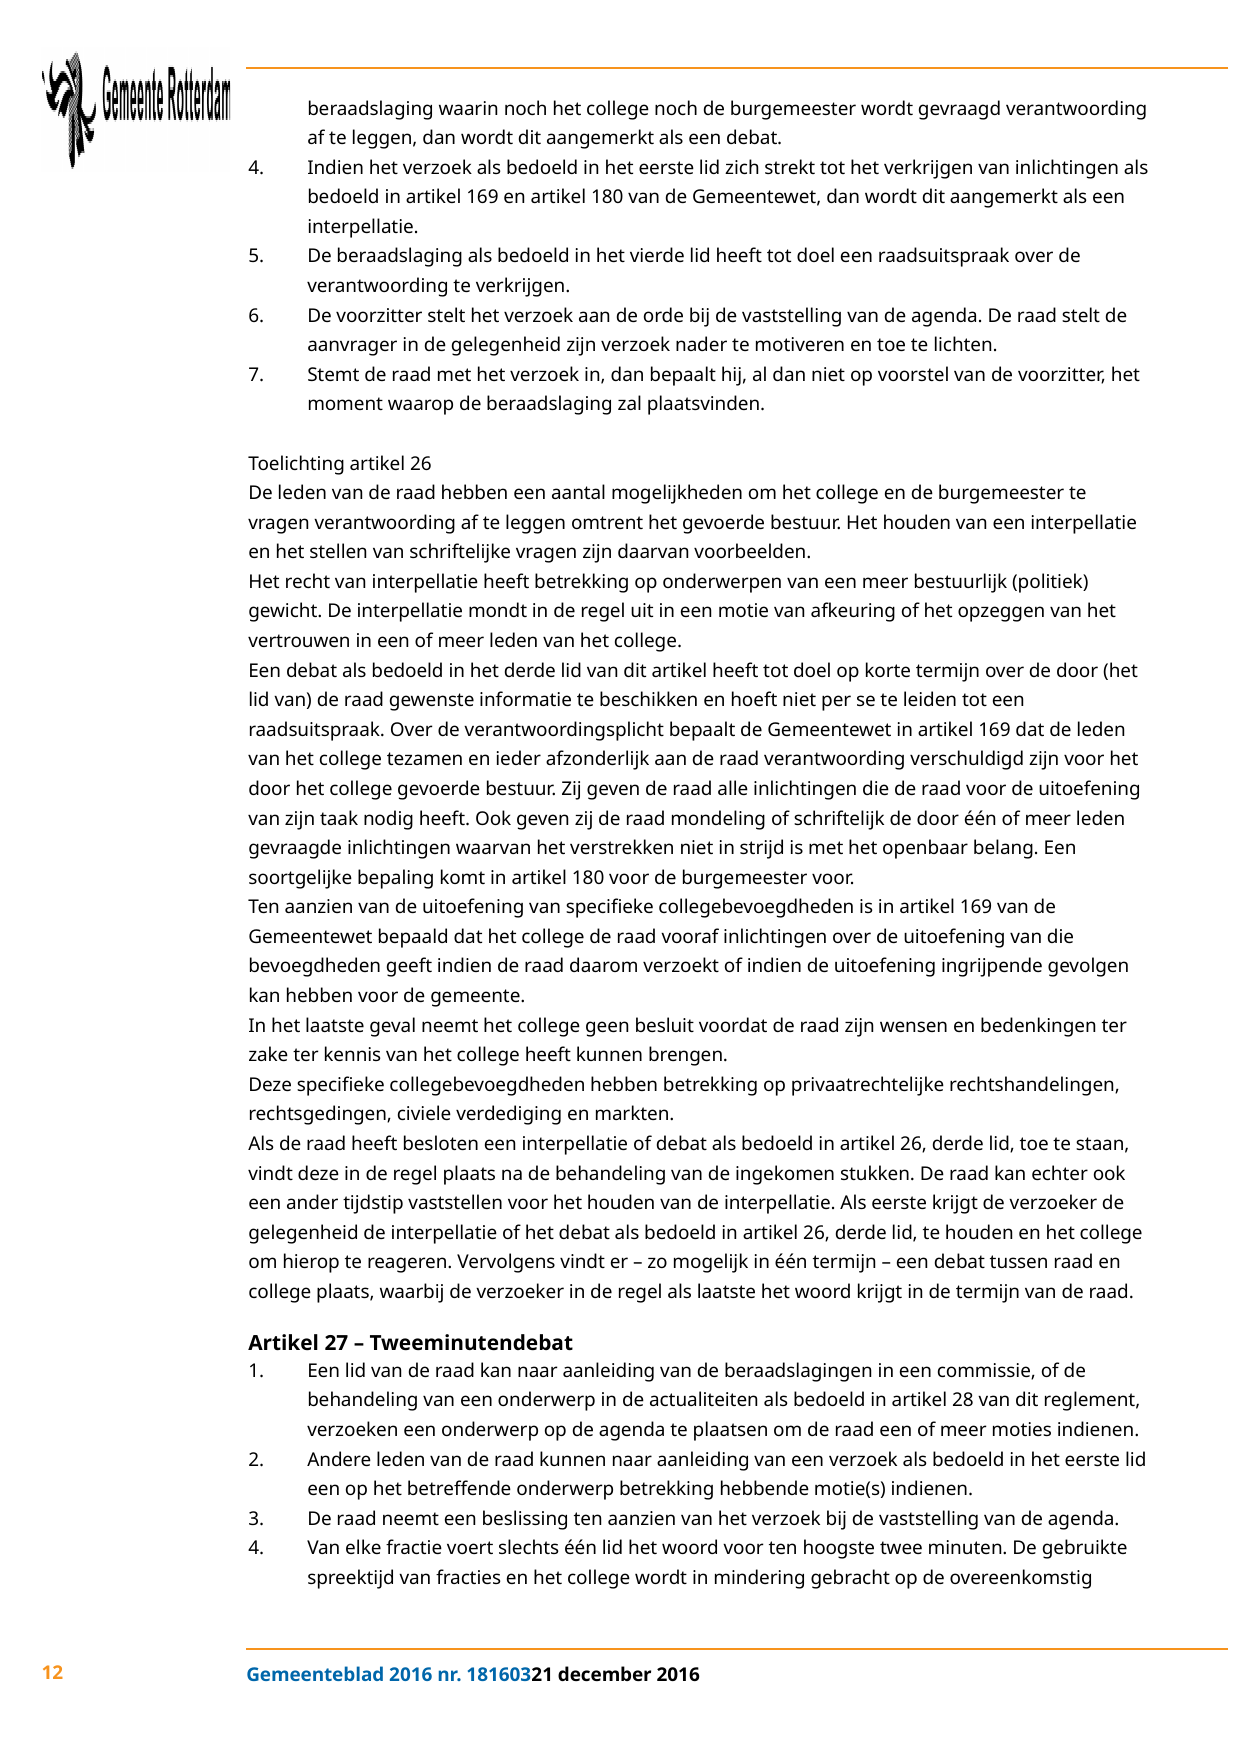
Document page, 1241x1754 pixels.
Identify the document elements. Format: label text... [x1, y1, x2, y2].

picture [41, 47, 231, 172]
list beraadslaging waarin noch het college noch de burgemeester wordt gevraagd verantwoording af te leggen, dan wordt dit aangemerkt als een debat. [248, 95, 1152, 150]
text Als de raad heeft besloten een interpellatie of debat als bedoeld in artikel 26, derde lid, toe te staan, vindt deze in de regel plaats na de behandeling van de ingekomen stukken. De raad kan echter ook een ander tijdstip vaststellen voor het houden van de interpellatie. Als eerste krijgt de verzoeker de gelegenheid de interpellatie of het debat als bedoeld in artikel 26, derde lid, te houden en het college om hierop te reageren. Vervolgens vindt er – zo mogelijk in één termijn – een debat tussen raad en college plaats, waarbij de verzoeker in de regel als laatste het woord krijgt in de termijn van de raad. [248, 1130, 1152, 1304]
text Een debat als bedoeld in het derde lid van dit artikel heeft tot doel op korte termijn over de door (het lid van) de raad gewenste informatie te beschikken en hoeft niet per se te leiden tot een raadsuitspraak. Over de verantwoordingsplicht bepaalt de Gemeentewet in artikel 169 dat de leden van het college tezamen en ieder afzonderlijk aan de raad verantwoording verschuldigd zijn voor het door het college gevoerde bestuur. Zij geven de raad alle inlichtingen die de raad voor de uitoefening van zijn taak nodig heeft. Ook geven zij de raad mondeling of schriftelijk de door één of meer leden gevraagde inlichtingen waarvan het verstrekken niet in strijd is met het openbaar belang. Een soortgelijke bepaling komt in artikel 180 voor de burgemeester voor. [248, 657, 1152, 890]
list Indien het verzoek als bedoeld in het eerste lid zich strekt tot het verkrijgen van inlichtingen als bedoeld in artikel 169 en artikel 180 van de Gemeentewet, dan wordt dit aangemerkt als een interpellatie. [248, 154, 1152, 239]
list Stemt de raad met het verzoek in, dan bepaalt hij, al dan niet op voorstel van de voorzitter, het moment waarop de beraadslaging zal plaatsvinden. [248, 361, 1152, 416]
text Deze specifieke collegebevoegdheden hebben betrekking op privaatrechtelijke rechtshandelingen, rechtsgedingen, civiele verdediging en markten. [248, 1071, 1152, 1126]
list Van elke fractie voert slechts één lid het woord voor ten hoogste twee minuten. De gebruikte spreektijd van fracties en het college wordt in mindering gebracht op de overeenkomstig [248, 1534, 1152, 1590]
text Het recht van interpellatie heeft betrekking op onderwerpen van een meer bestuurlijk (politiek) gewicht. De interpellatie mondt in de regel uit in een motie van afkeuring of het opzeggen van het vertrouwen in een of meer leden van het college. [248, 568, 1152, 653]
list De raad neemt een beslissing ten aanzien van het verzoek bij de vaststelling van de agenda. [248, 1505, 1152, 1531]
list De voorzitter stelt het verzoek aan de orde bij de vaststelling van de agenda. De raad stelt de aanvrager in de gelegenheid zijn verzoek nader te motiveren en toe te lichten. [248, 302, 1152, 357]
list Een lid van de raad kan naar aanleiding van de beraadslagingen in een commissie, of de behandeling van een onderwerp in de actualiteiten als bedoeld in artikel 28 van dit reglement, verzoeken een onderwerp op de agenda te plaatsen om de raad een of meer moties indienen. [248, 1357, 1152, 1442]
text Artikel 27 – Tweeminutendebat [248, 1328, 1152, 1357]
text In het laatste geval neemt het college geen besluit voordat de raad zijn wensen en bedenkingen ter zake ter kennis van het college heeft kunnen brengen. [248, 1012, 1152, 1067]
list De beraadslaging als bedoeld in het vierde lid heeft tot doel een raadsuitspraak over de verantwoording te verkrijgen. [248, 243, 1152, 298]
text Ten aanzien van de uitoefening van specifieke collegebevoegdheden is in artikel 169 van de Gemeentewet bepaald dat het college de raad vooraf inlichtingen over de uitoefening van die bevoegdheden geeft indien de raad daarom verzoekt of indien de uitoefening ingrijpende gevolgen kan hebben voor de gemeente. [248, 893, 1152, 1008]
text De leden van de raad hebben een aantal mogelijkheden om het college en de burgemeester te vragen verantwoording af te leggen omtrent het gevoerde bestuur. Het houden van een interpellatie en het stellen van schriftelijke vragen zijn daarvan voorbeelden. [248, 479, 1152, 564]
text Toelichting artikel 26 [248, 450, 1152, 476]
list Andere leden van de raad kunnen naar aanleiding van een verzoek als bedoeld in het eerste lid een op het betreffende onderwerp betrekking hebbende motie(s) indienen. [248, 1446, 1152, 1501]
